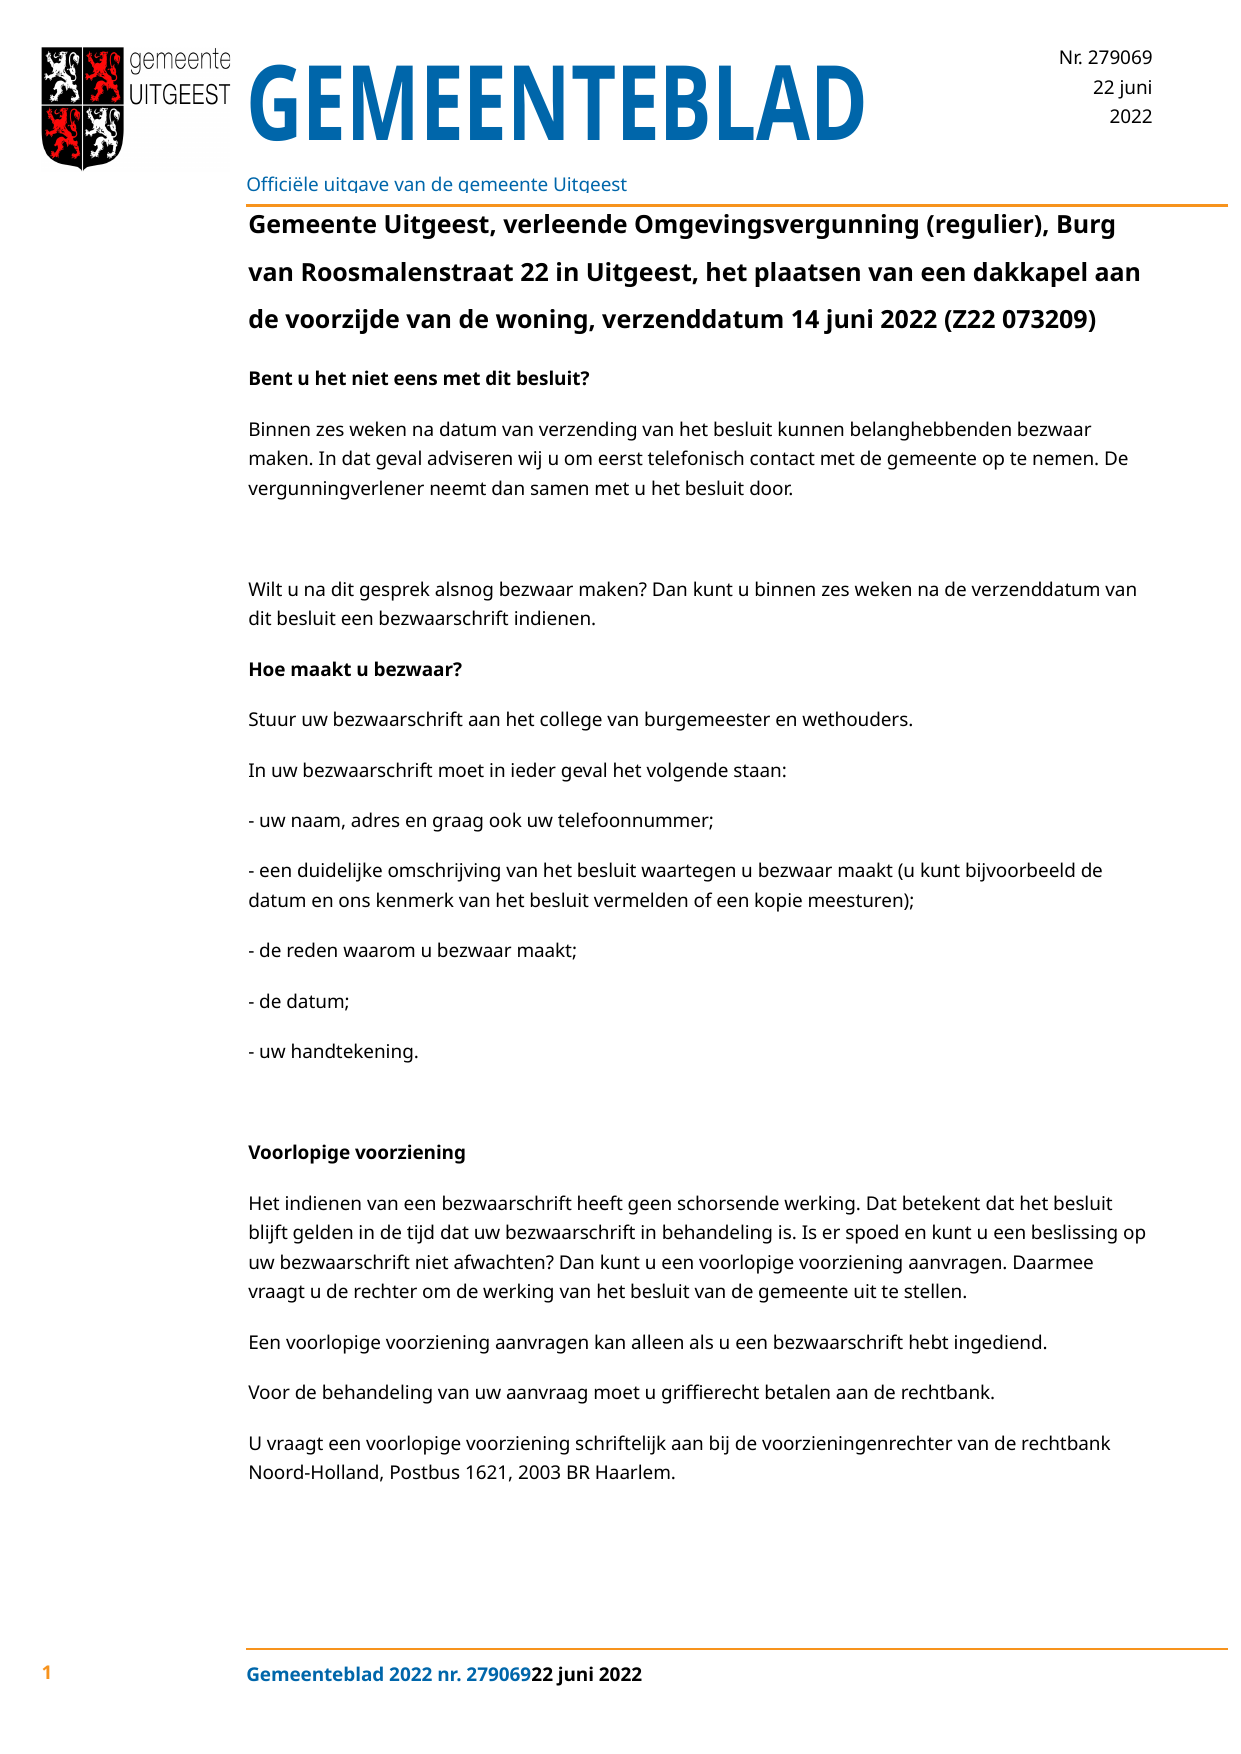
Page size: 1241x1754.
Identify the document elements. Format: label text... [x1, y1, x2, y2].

picture [41, 47, 231, 172]
text In uw bezwaarschrift moet in ieder geval het volgende staan: [248, 757, 1152, 782]
text - uw naam, adres en graag ook uw telefoonnummer; [248, 807, 1152, 833]
text Bent u het niet eens met dit besluit? [248, 366, 1152, 391]
text U vraagt een voorlopige voorziening schriftelijk aan bij de voorzieningenrechter van de rechtbank Noord-Holland, Postbus 1621, 2003 BR Haarlem. [248, 1430, 1152, 1485]
text Gemeente Uitgeest, verleende Omgevingsvergunning (regulier), Burg van Roosmalenstraat 22 in Uitgeest, het plaatsen van een dakkapel aan de voorzijde van de woning, verzenddatum 14 juni 2022 (Z22 073209) [248, 207, 1152, 336]
text Voor de behandeling van uw aanvraag moet u griffierecht betalen aan de rechtbank. [248, 1379, 1152, 1405]
text Een voorlopige voorziening aanvragen kan alleen als u een bezwaarschrift hebt ingediend. [248, 1329, 1152, 1354]
text - een duidelijke omschrijving van het besluit waartegen u bezwaar maakt (u kunt bijvoorbeeld de datum en ons kenmerk van het besluit vermelden of een kopie meesturen); [248, 858, 1152, 913]
text Voorlopige voorziening [248, 1139, 1152, 1165]
text Wilt u na dit gesprek alsnog bezwaar maken? Dan kunt u binnen zes weken na de verzenddatum van dit besluit een bezwaarschrift indienen. [248, 576, 1152, 631]
text Binnen zes weken na datum van verzending van het besluit kunnen belanghebbenden bezwaar maken. In dat geval adviseren wij u om eerst telefonisch contact met de gemeente op te nemen. De vergunningverlener neemt dan samen met u het besluit door. [248, 416, 1152, 501]
text - uw handtekening. [248, 1038, 1152, 1064]
text - de datum; [248, 988, 1152, 1014]
text Het indienen van een bezwaarschrift heeft geen schorsende werking. Dat betekent dat het besluit blijft gelden in de tijd dat uw bezwaarschrift in behandeling is. Is er spoed en kunt u een beslissing op uw bezwaarschrift niet afwachten? Dan kunt u een voorlopige voorziening aanvragen. Daarmee vraagt u de rechter om de werking van het besluit van de gemeente uit te stellen. [248, 1190, 1152, 1304]
text Hoe maakt u bezwaar? [248, 656, 1152, 682]
text Stuur uw bezwaarschrift aan het college van burgemeester en wethouders. [248, 706, 1152, 732]
text - de reden waarom u bezwaar maakt; [248, 938, 1152, 963]
